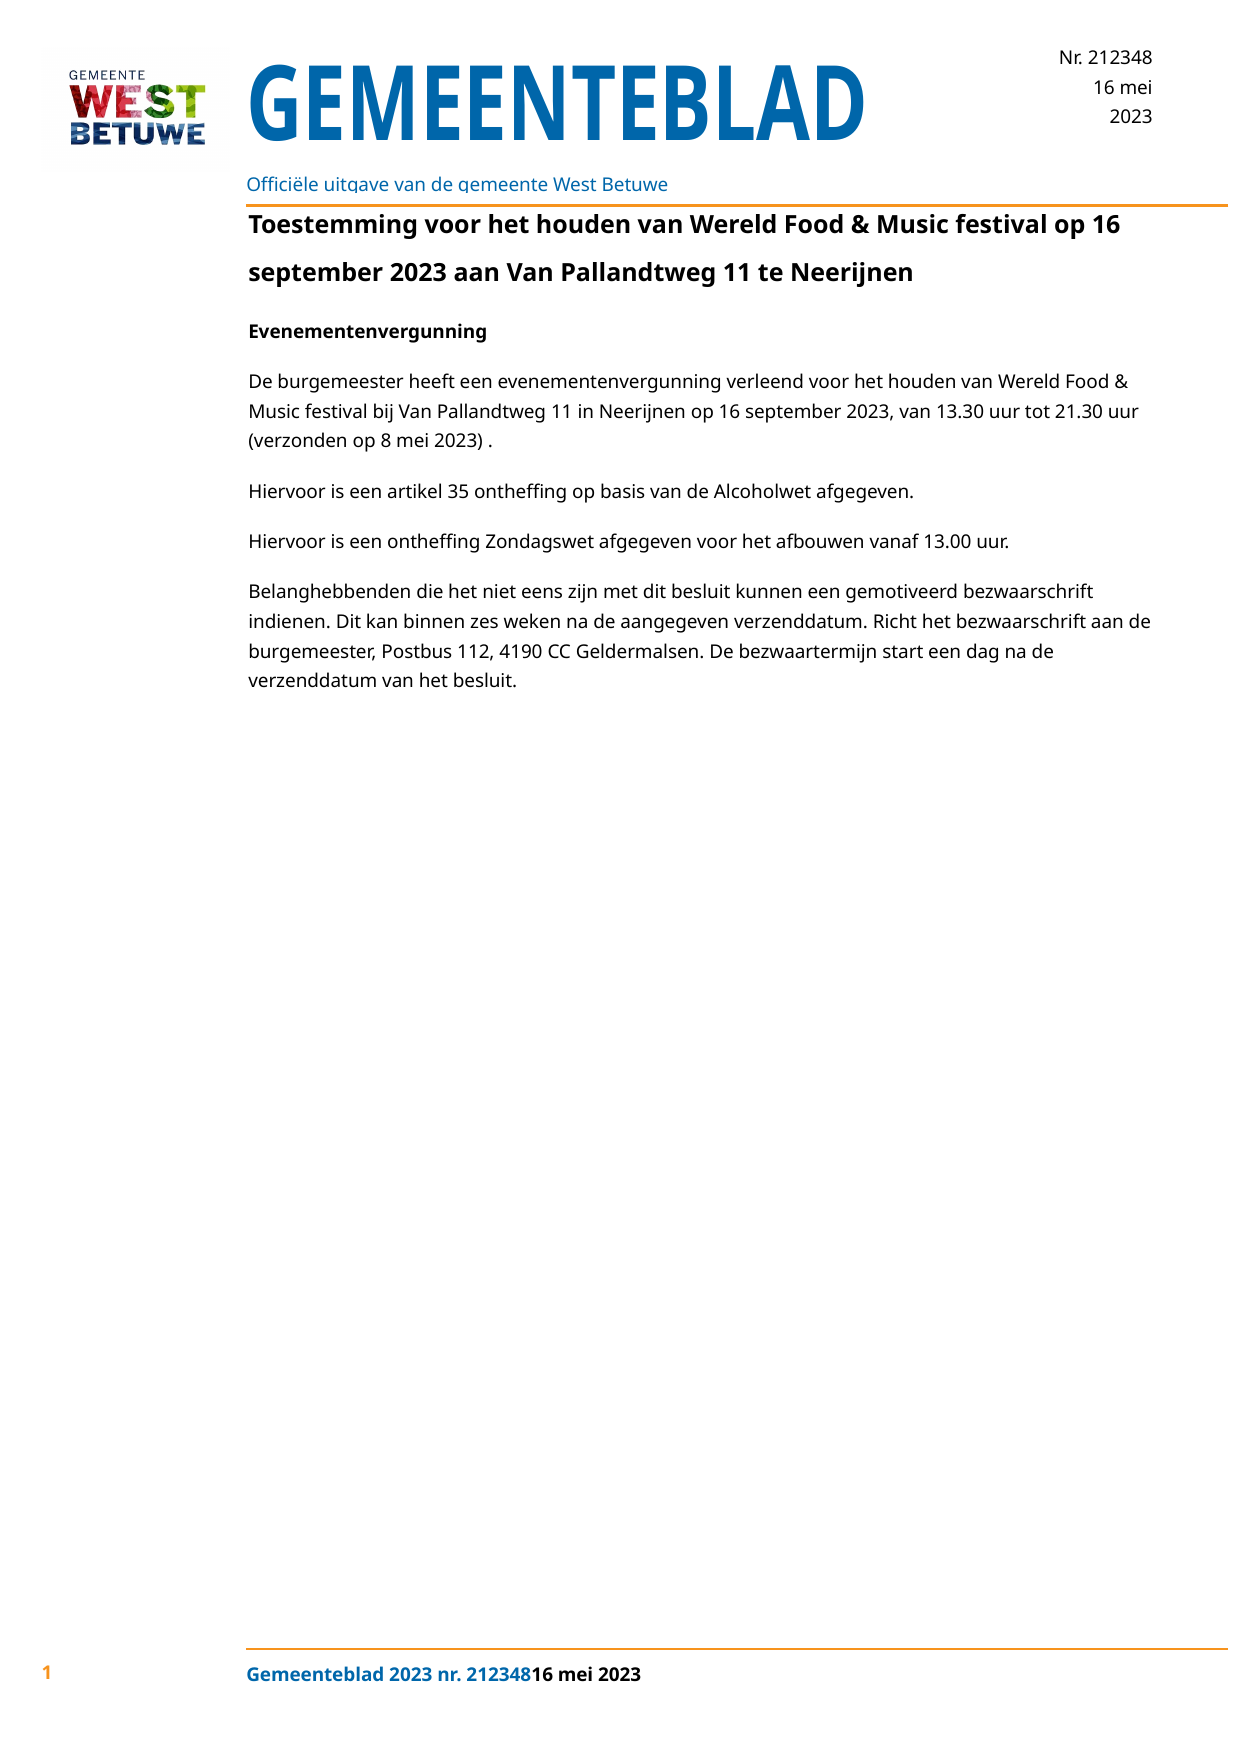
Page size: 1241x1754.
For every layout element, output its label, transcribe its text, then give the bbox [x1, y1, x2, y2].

text Hiervoor is een ontheffing Zondagswet afgegeven voor het afbouwen vanaf 13.00 uur. [248, 528, 1152, 554]
text Evenementenvergunning [248, 318, 1152, 344]
text Belanghebbenden die het niet eens zijn met dit besluit kunnen een gemotiveerd bezwaarschrift indienen. Dit kan binnen zes weken na de aangegeven verzenddatum. Richt het bezwaarschrift aan de burgemeester, Postbus 112, 4190 CC Geldermalsen. De bezwaartermijn start een dag na de verzenddatum van het besluit. [248, 579, 1152, 693]
text Hiervoor is een artikel 35 ontheffing op basis van de Alcoholwet afgegeven. [248, 478, 1152, 504]
text Toestemming voor het houden van Wereld Food & Music festival op 16 september 2023 aan Van Pallandtweg 11 te Neerijnen [248, 207, 1152, 288]
text De burgemeester heeft een evenementenvergunning verleend voor het houden van Wereld Food & Music festival bij Van Pallandtweg 11 in Neerijnen op 16 september 2023, van 13.30 uur tot 21.30 uur (verzonden op 8 mei 2023) . [248, 368, 1152, 453]
picture [41, 47, 231, 172]
